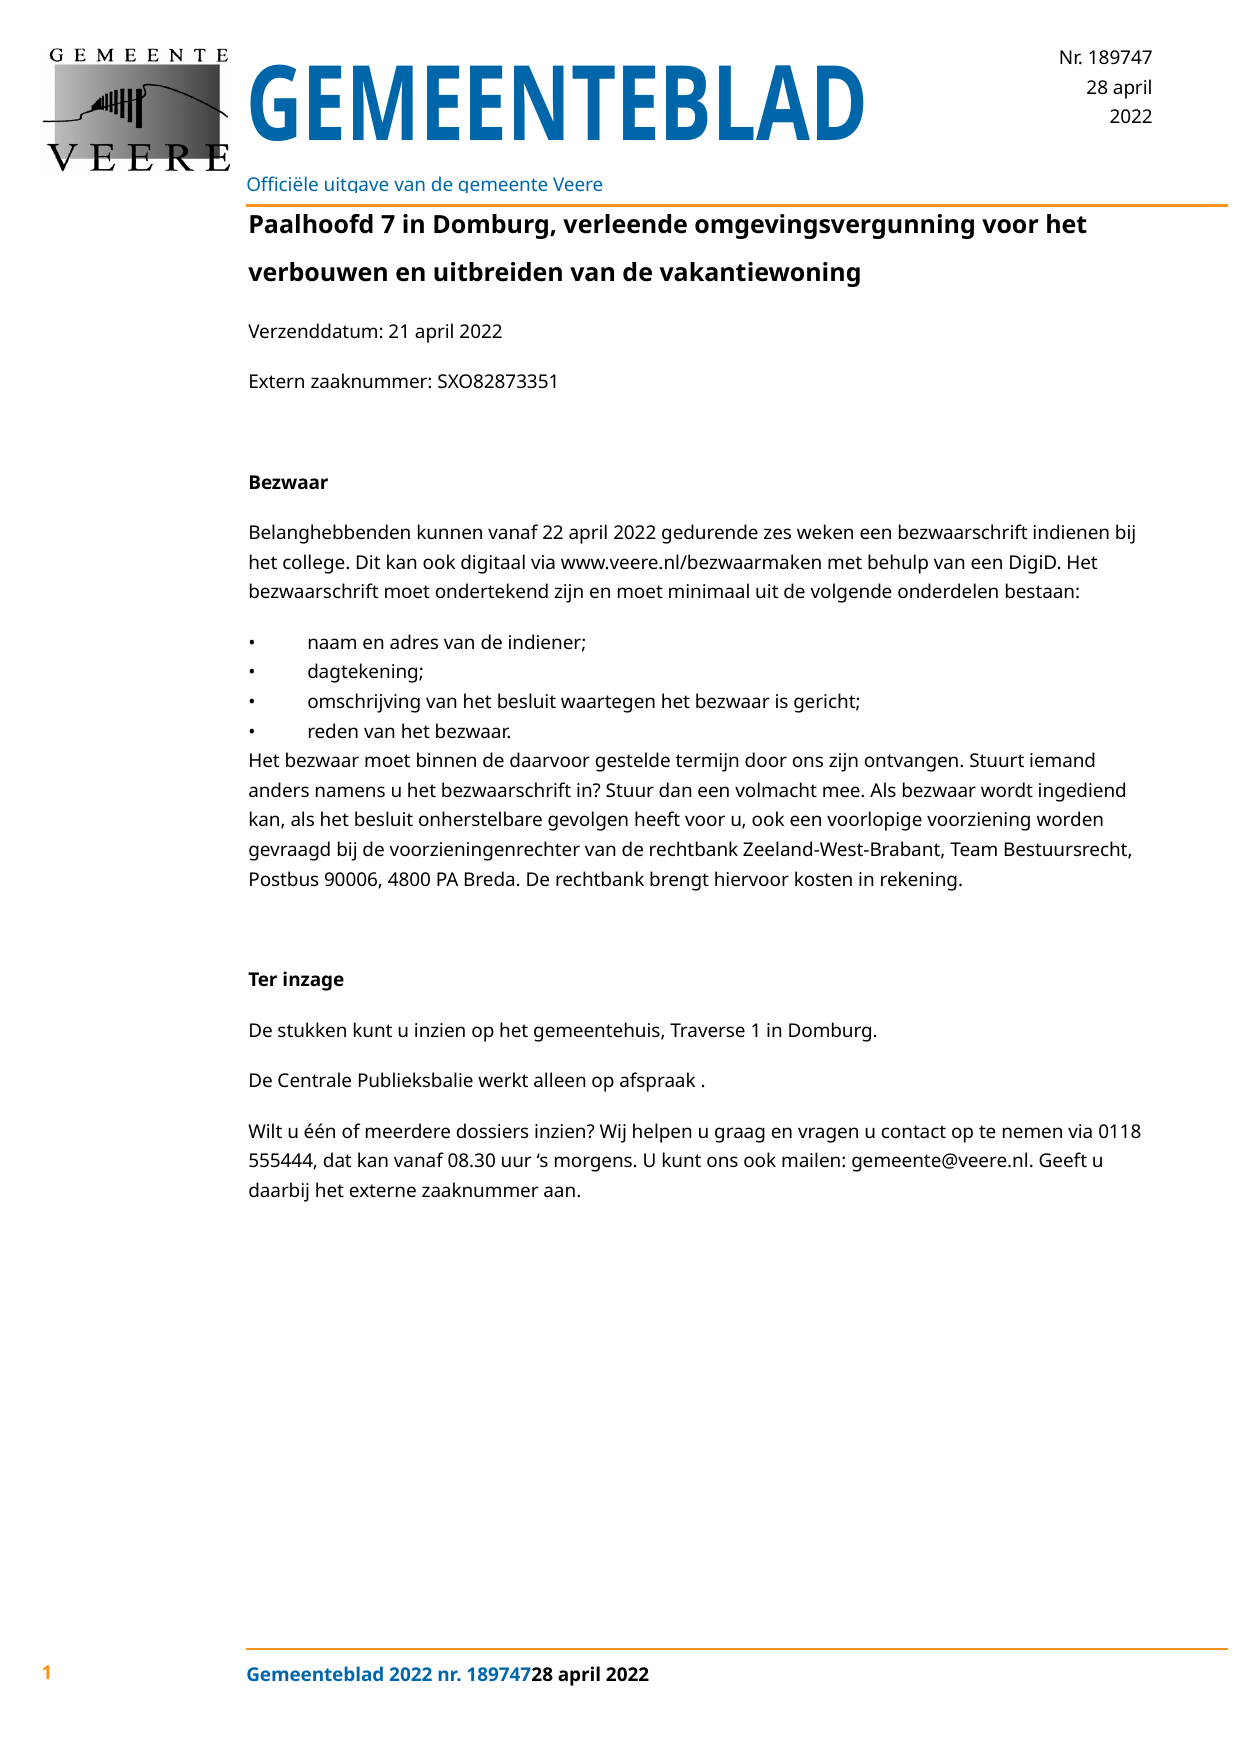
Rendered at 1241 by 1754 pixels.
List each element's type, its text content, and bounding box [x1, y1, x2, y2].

text Belanghebbenden kunnen vanaf 22 april 2022 gedurende zes weken een bezwaarschrift indienen bij het college. Dit kan ook digitaal via www.veere.nl/bezwaarmaken met behulp van een DigiD. Het bezwaarschrift moet ondertekend zijn en moet minimaal uit de volgende onderdelen bestaan: [248, 519, 1152, 604]
text Wilt u één of meerdere dossiers inzien? Wij helpen u graag en vragen u contact op te nemen via 0118 555444, dat kan vanaf 08.30 uur ‘s morgens. U kunt ons ook mailen: gemeente@veere.nl. Geeft u daarbij het externe zaaknummer aan. [248, 1118, 1152, 1203]
text Verzenddatum: 21 april 2022 [248, 318, 1152, 344]
list dagtekening; [248, 659, 1152, 684]
text De Centrale Publieksbalie werkt alleen op afspraak . [248, 1067, 1152, 1093]
picture [41, 47, 231, 172]
list naam en adres van de indiener; [248, 629, 1152, 655]
text Bezwaar [248, 469, 1152, 495]
text Ter inzage [248, 967, 1152, 992]
list omschrijving van het besluit waartegen het bezwaar is gericht; [248, 688, 1152, 714]
text Het bezwaar moet binnen de daarvoor gestelde termijn door ons zijn ontvangen. Stuurt iemand anders namens u het bezwaarschrift in? Stuur dan een volmacht mee. Als bezwaar wordt ingediend kan, als het besluit onherstelbare gevolgen heeft voor u, ook een voorlopige voorziening worden gevraagd bij de voorzieningenrechter van de rechtbank Zeeland-West-Brabant, Team Bestuursrecht, Postbus 90006, 4800 PA Breda. De rechtbank brengt hiervoor kosten in rekening. [248, 747, 1152, 892]
list reden van het bezwaar. [248, 718, 1152, 744]
text Paalhoofd 7 in Domburg, verleende omgevingsvergunning voor het verbouwen en uitbreiden van de vakantiewoning [248, 207, 1152, 288]
text Extern zaaknummer: SXO82873351 [248, 368, 1152, 394]
text De stukken kunt u inzien op het gemeentehuis, Traverse 1 in Domburg. [248, 1017, 1152, 1043]
